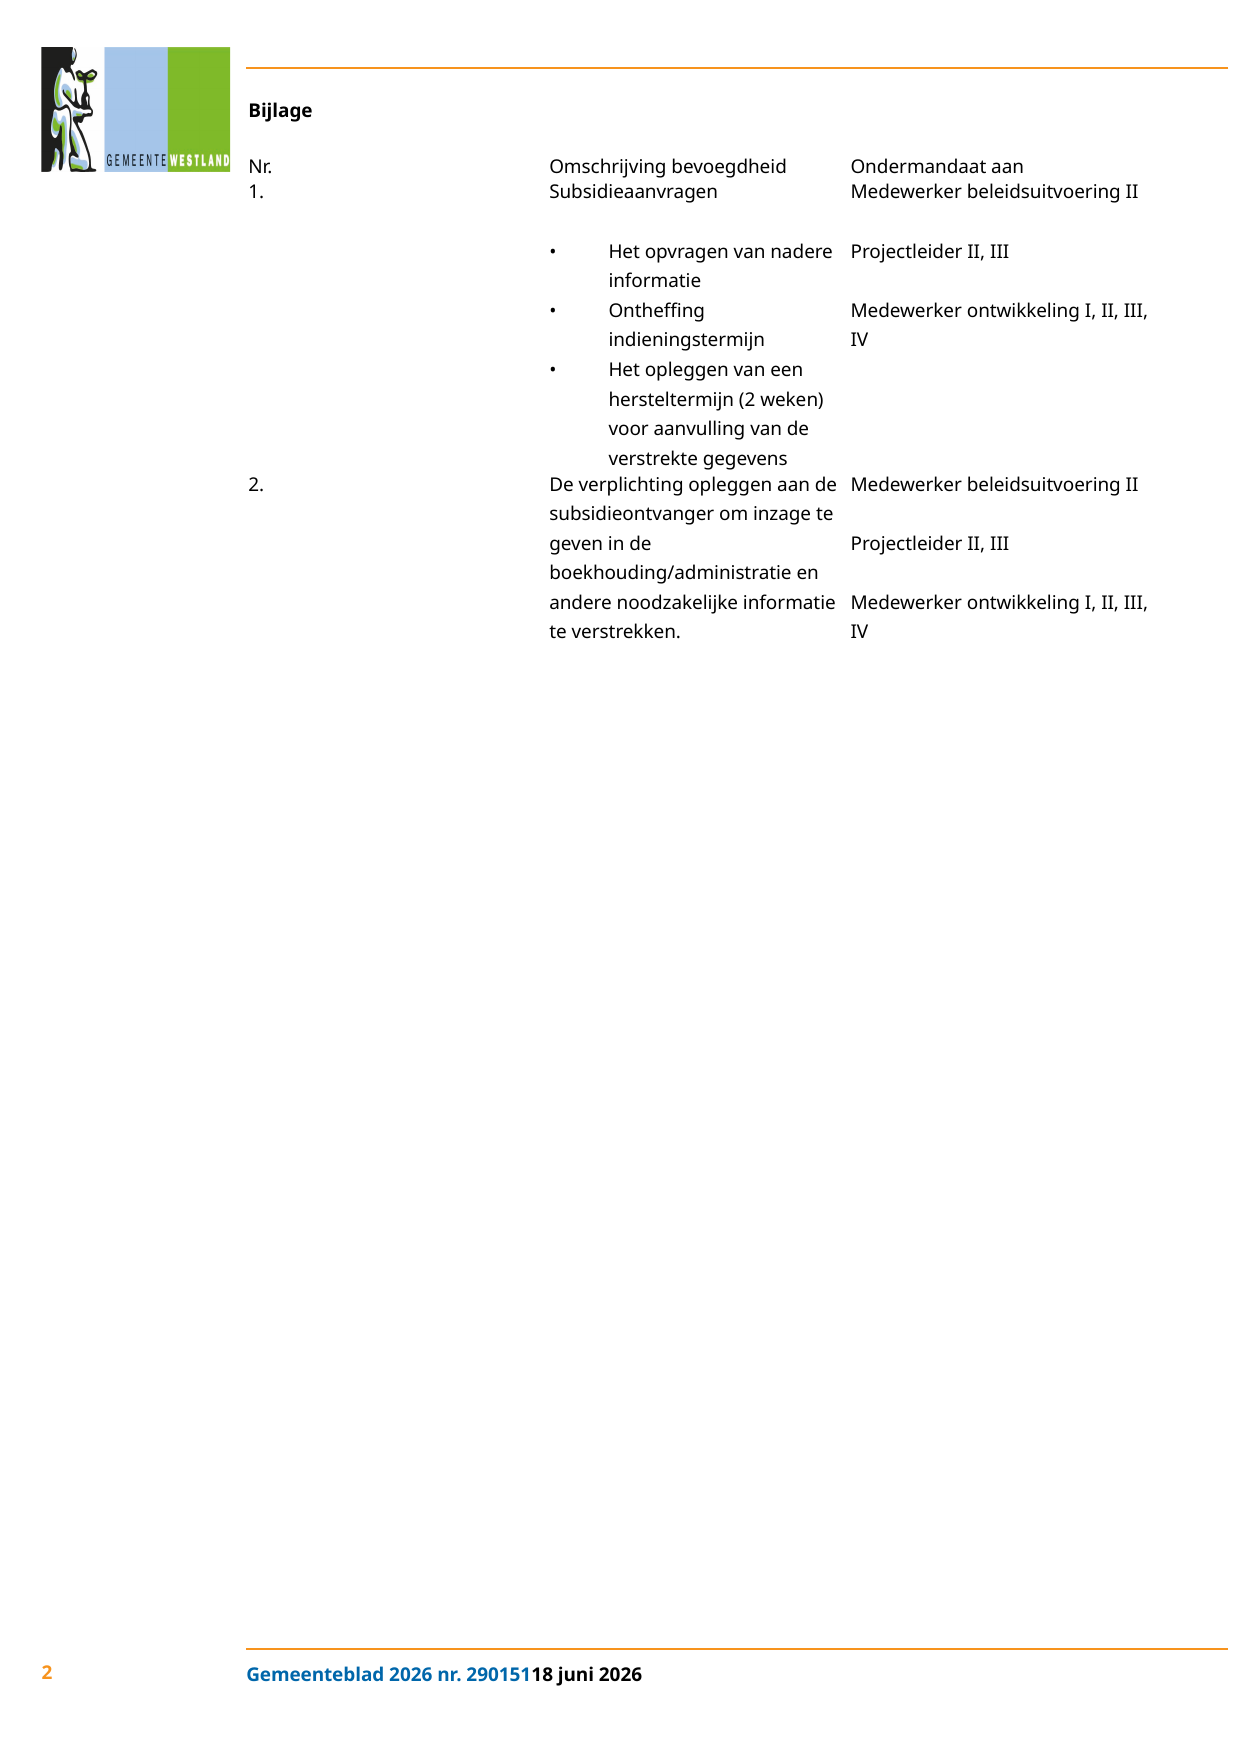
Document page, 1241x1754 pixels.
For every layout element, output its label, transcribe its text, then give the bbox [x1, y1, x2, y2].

table_cell 2. [248, 471, 549, 644]
table_cell 1. [248, 179, 549, 471]
picture [41, 47, 231, 172]
table_cell De verplichting opleggen aan de subsidieontvanger om inzage te geven in de boekhouding/administratie en andere noodzakelijke informatie te verstrekken. [549, 471, 850, 644]
table_header Omschrijving bevoegdheid [549, 153, 850, 179]
table_header Nr. [248, 153, 549, 179]
table_cell Medewerker beleidsuitvoering II Projectleider II, III Medewerker ontwikkeling I, II, III, IV [850, 471, 1152, 644]
table_header Ondermandaat aan [850, 153, 1152, 179]
text Bijlage [248, 95, 1152, 123]
table_cell Medewerker beleidsuitvoering II Projectleider II, III Medewerker ontwikkeling I, II, III, IV [850, 179, 1152, 471]
table_cell Subsidieaanvragen Het opvragen van nadere informatie Ontheffing indieningstermijn Het opleggen van een hersteltermijn (2 weken) voor aanvulling van de verstrekte gegevens [549, 179, 850, 471]
